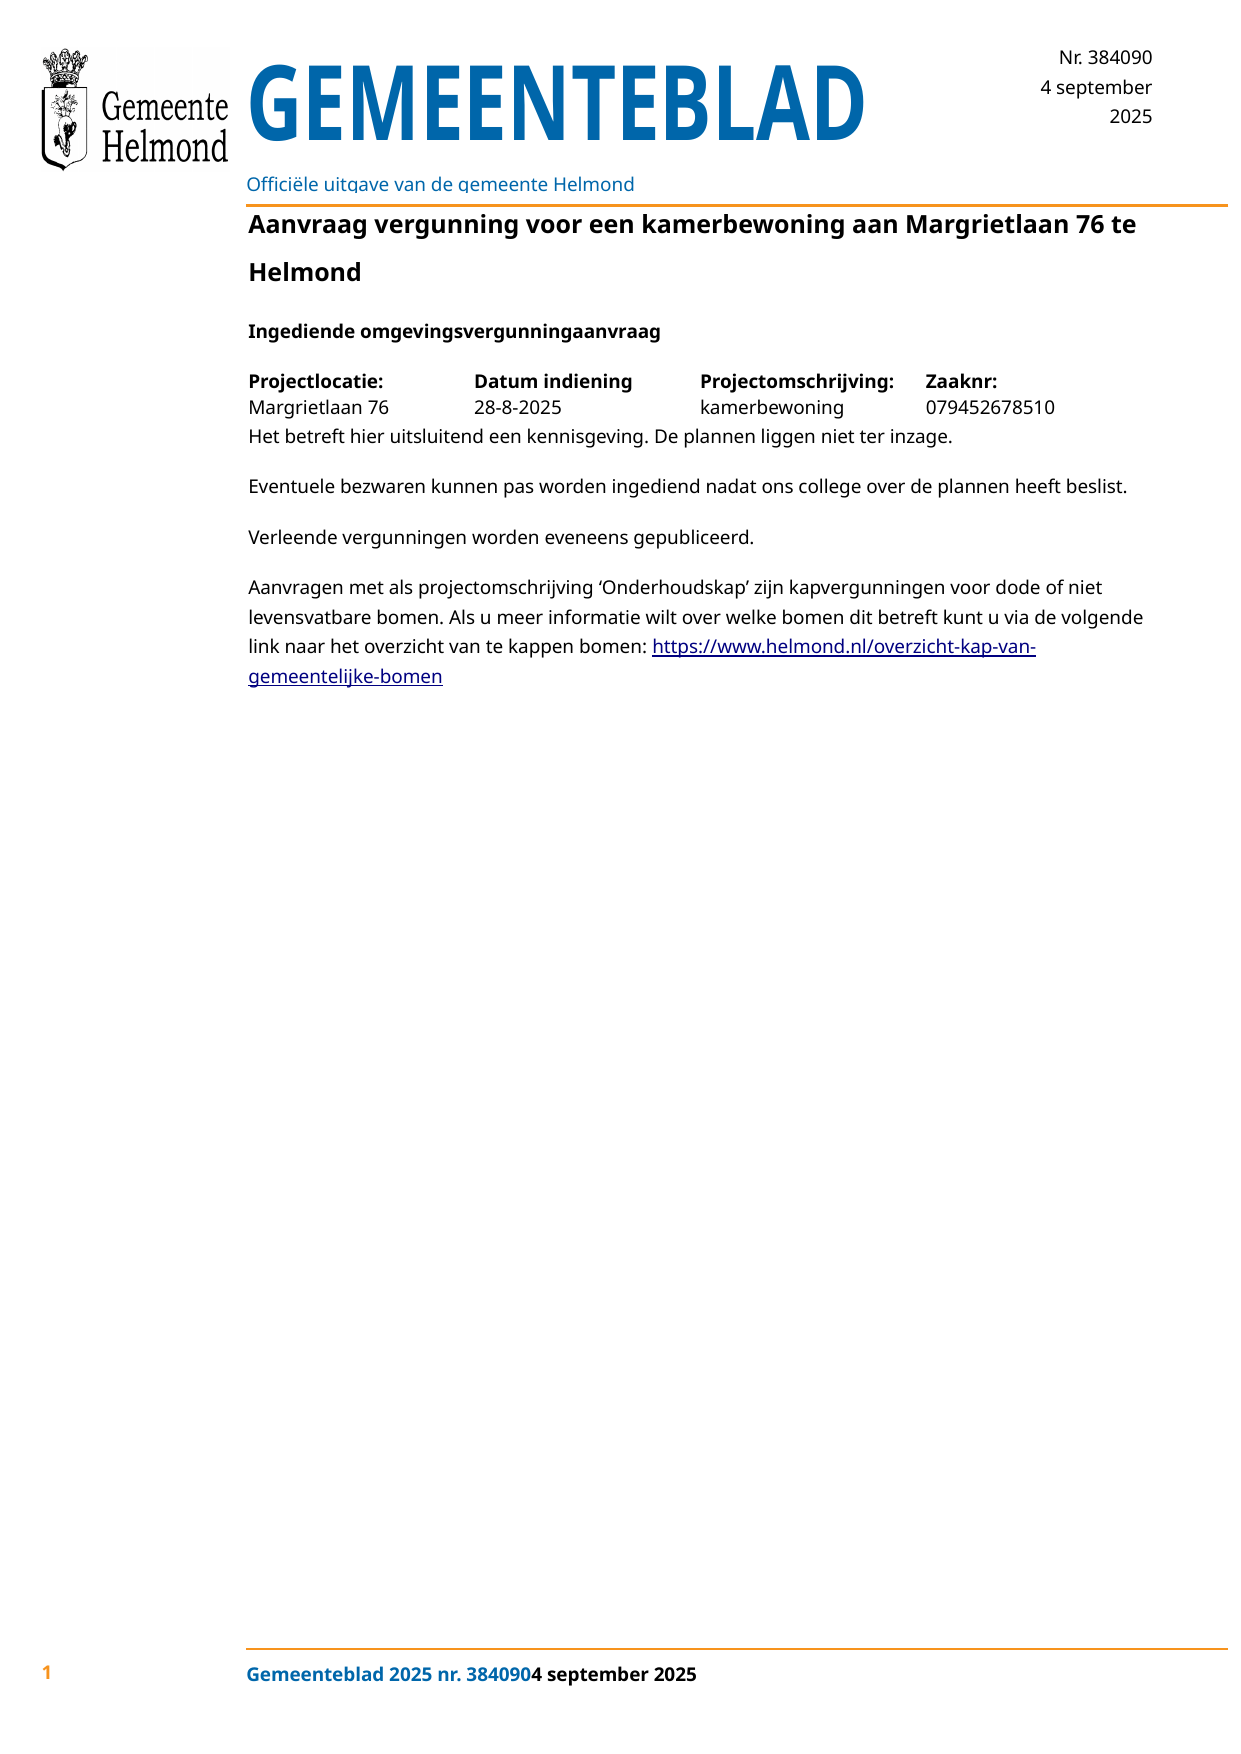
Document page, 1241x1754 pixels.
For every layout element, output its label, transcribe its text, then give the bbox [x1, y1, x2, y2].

text Aanvraag vergunning voor een kamerbewoning aan Margrietlaan 76 te Helmond [248, 207, 1152, 288]
table_header Zaaknr: [926, 369, 1152, 394]
text Ingediende omgevingsvergunningaanvraag [248, 318, 1152, 344]
table_header Projectomschrijving: [700, 369, 926, 394]
table_cell 28-8-2025 [474, 394, 700, 420]
table_cell Margrietlaan 76 [248, 394, 474, 420]
text Verleende vergunningen worden eveneens gepubliceerd. [248, 524, 1152, 550]
table_header Projectlocatie: [248, 369, 474, 394]
table_cell 079452678510 [926, 394, 1152, 420]
table_header Datum indiening [474, 369, 700, 394]
table_cell kamerbewoning [700, 394, 926, 420]
text Het betreft hier uitsluitend een kennisgeving. De plannen liggen niet ter inzage. [248, 423, 1152, 449]
picture [41, 47, 231, 172]
text Eventuele bezwaren kunnen pas worden ingediend nadat ons college over de plannen heeft beslist. [248, 473, 1152, 499]
text Aanvragen met als projectomschrijving ‘Onderhoudskap’ zijn kapvergunningen voor dode of niet levensvatbare bomen. Als u meer informatie wilt over welke bomen dit betreft kunt u via de volgende link naar het overzicht van te kappen bomen: https://www.helmond.nl/overzicht-kap-van-gemeentelijke-bomen [248, 574, 1152, 689]
